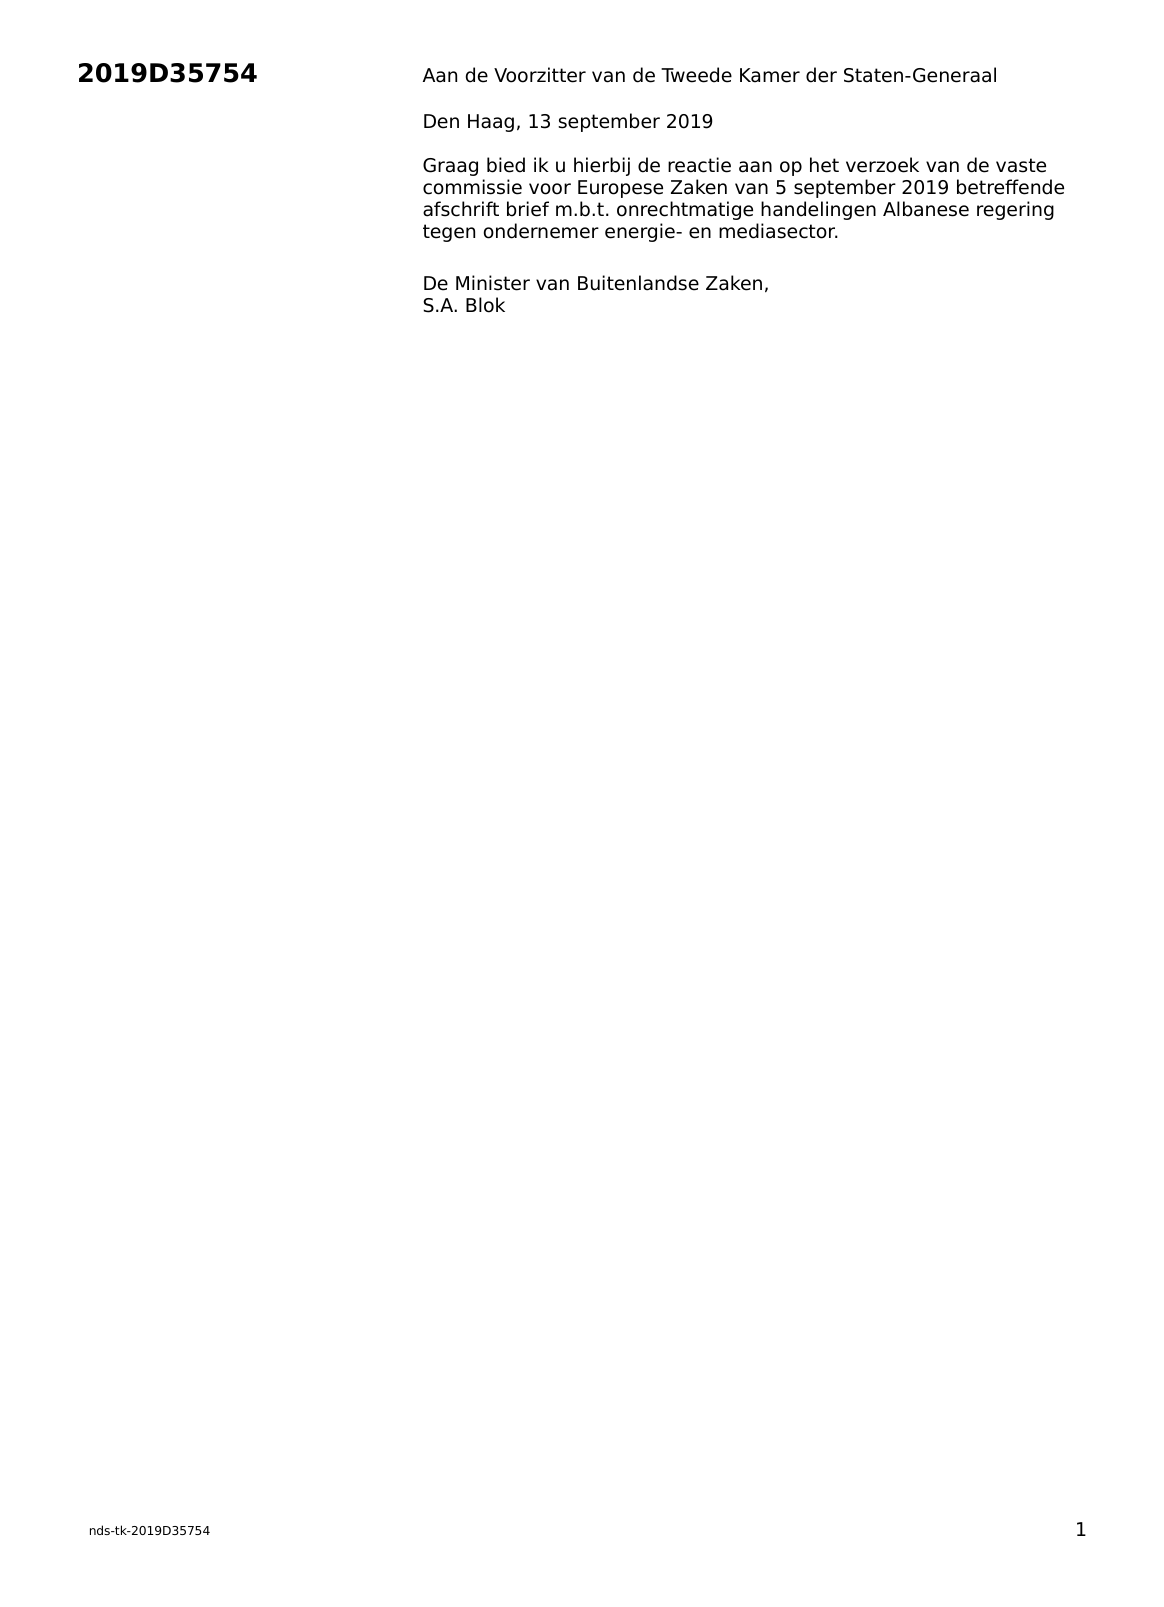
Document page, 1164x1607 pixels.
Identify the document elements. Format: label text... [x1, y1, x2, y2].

text Den Haag, 13 september 2019 [422, 111, 1087, 133]
text 2019D35754 Aan de Voorzitter van de Tweede Kamer der Staten-Generaal [77, 59, 1087, 89]
text De Minister van Buitenlandse Zaken, S.A. Blok [422, 273, 1087, 317]
text nds-tk-2019D35754 [88, 1524, 323, 1538]
text Graag bied ik u hierbij de reactie aan op het verzoek van de vaste commissie voor Europese Zaken van 5 september 2019 betreffende afschrift brief m.b.t. onrechtmatige handelingen Albanese regering tegen ondernemer energie- en mediasector. [422, 155, 1087, 243]
